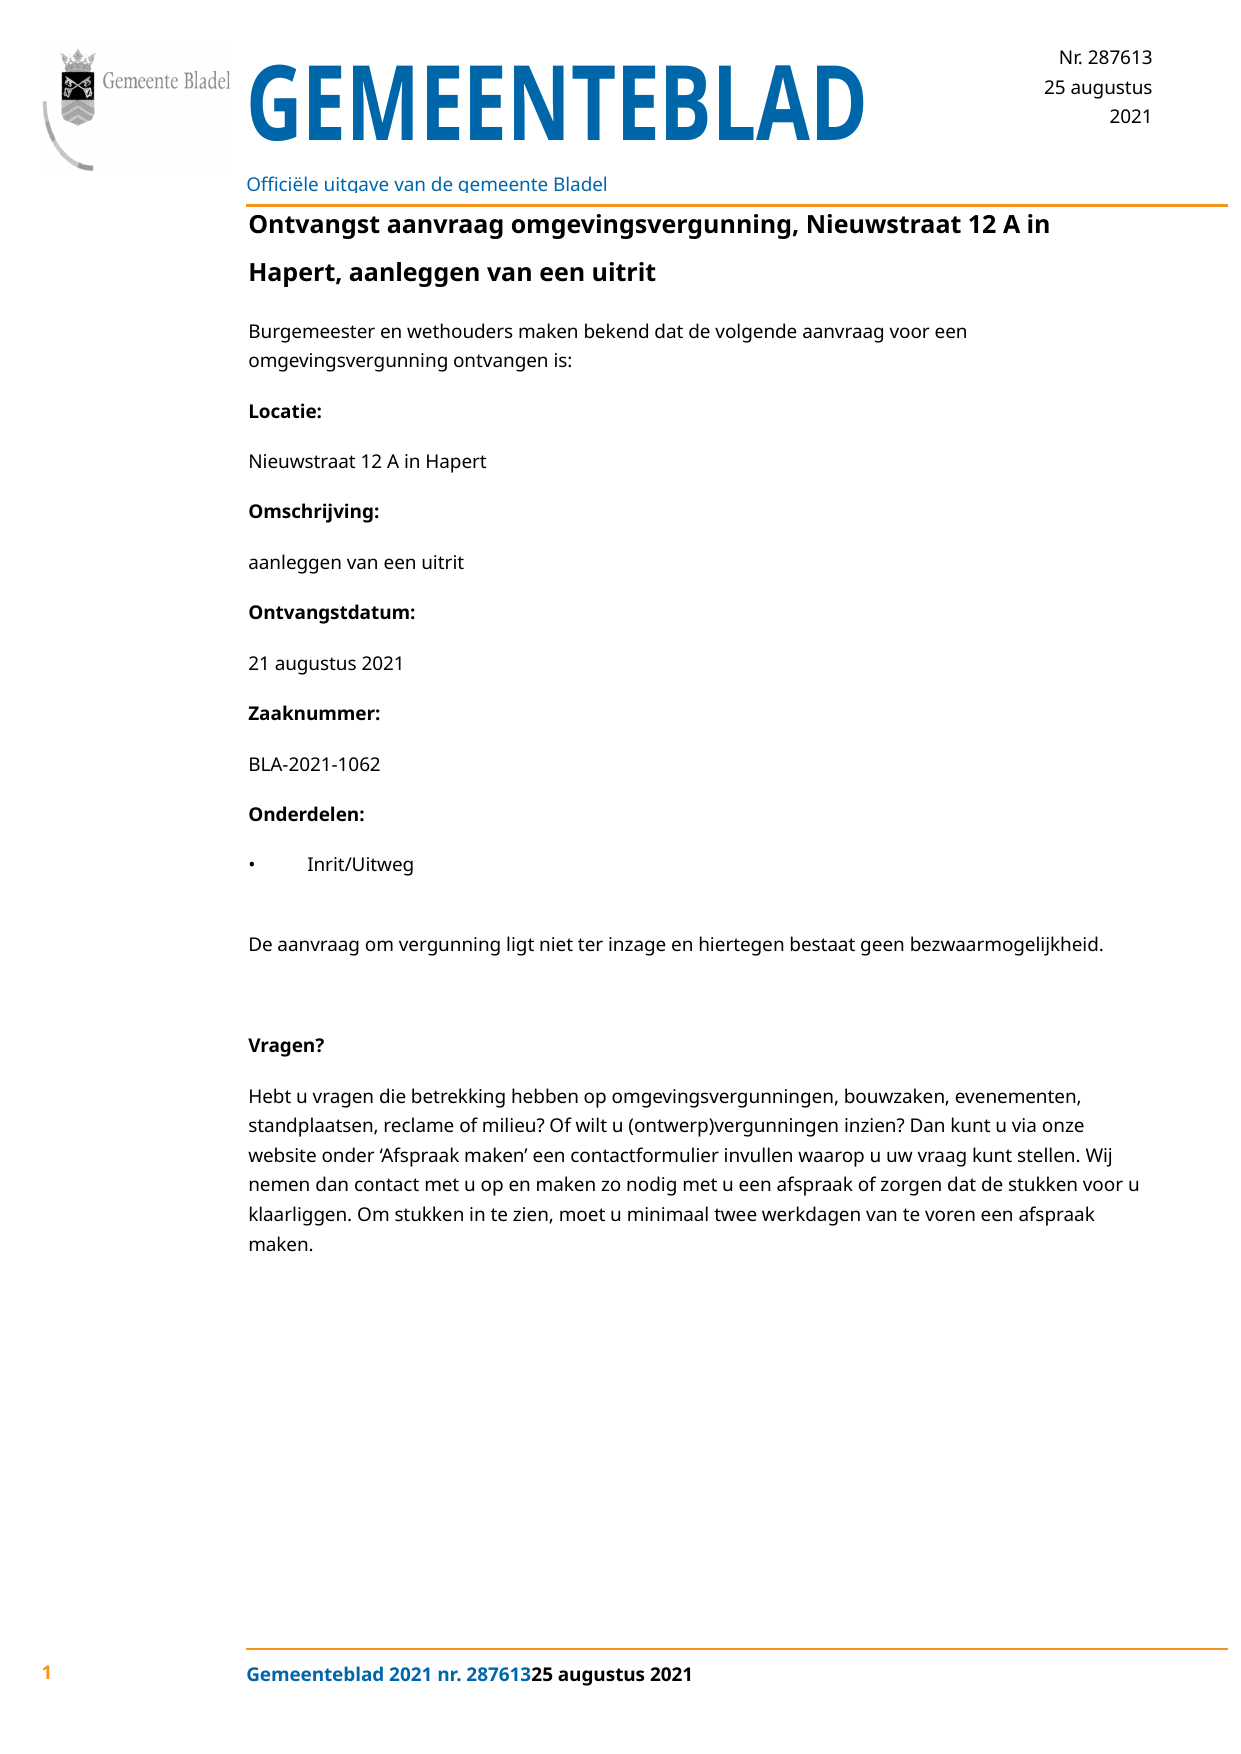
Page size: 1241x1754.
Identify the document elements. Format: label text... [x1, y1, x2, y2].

text Burgemeester en wethouders maken bekend dat de volgende aanvraag voor een omgevingsvergunning ontvangen is: [248, 318, 1152, 373]
picture [41, 47, 231, 172]
list Inrit/Uitweg [248, 852, 1152, 877]
text Hebt u vragen die betrekking hebben op omgevingsvergunningen, bouwzaken, evenementen, standplaatsen, reclame of milieu? Of wilt u (ontwerp)vergunningen inzien? Dan kunt u via onze website onder ‘Afspraak maken’ een contactformulier invullen waarop u uw vraag kunt stellen. Wij nemen dan contact met u op en maken zo nodig met u een afspraak of zorgen dat de stukken voor u klaarliggen. Om stukken in te zien, moet u minimaal twee werkdagen van te voren een afspraak maken. [248, 1083, 1152, 1257]
text Ontvangst aanvraag omgevingsvergunning, Nieuwstraat 12 A in Hapert, aanleggen van een uitrit [248, 207, 1152, 288]
text Nieuwstraat 12 A in Hapert [248, 448, 1152, 474]
text Zaaknummer: [248, 700, 1152, 726]
text BLA-2021-1062 [248, 751, 1152, 777]
text Ontvangstdatum: [248, 599, 1152, 625]
text 21 augustus 2021 [248, 650, 1152, 676]
text De aanvraag om vergunning ligt niet ter inzage en hiertegen bestaat geen bezwaarmogelijkheid. [248, 932, 1152, 957]
text aanleggen van een uitrit [248, 549, 1152, 575]
text Omschrijving: [248, 499, 1152, 524]
text Onderdelen: [248, 801, 1152, 827]
text Locatie: [248, 398, 1152, 424]
text Vragen? [248, 1032, 1152, 1058]
